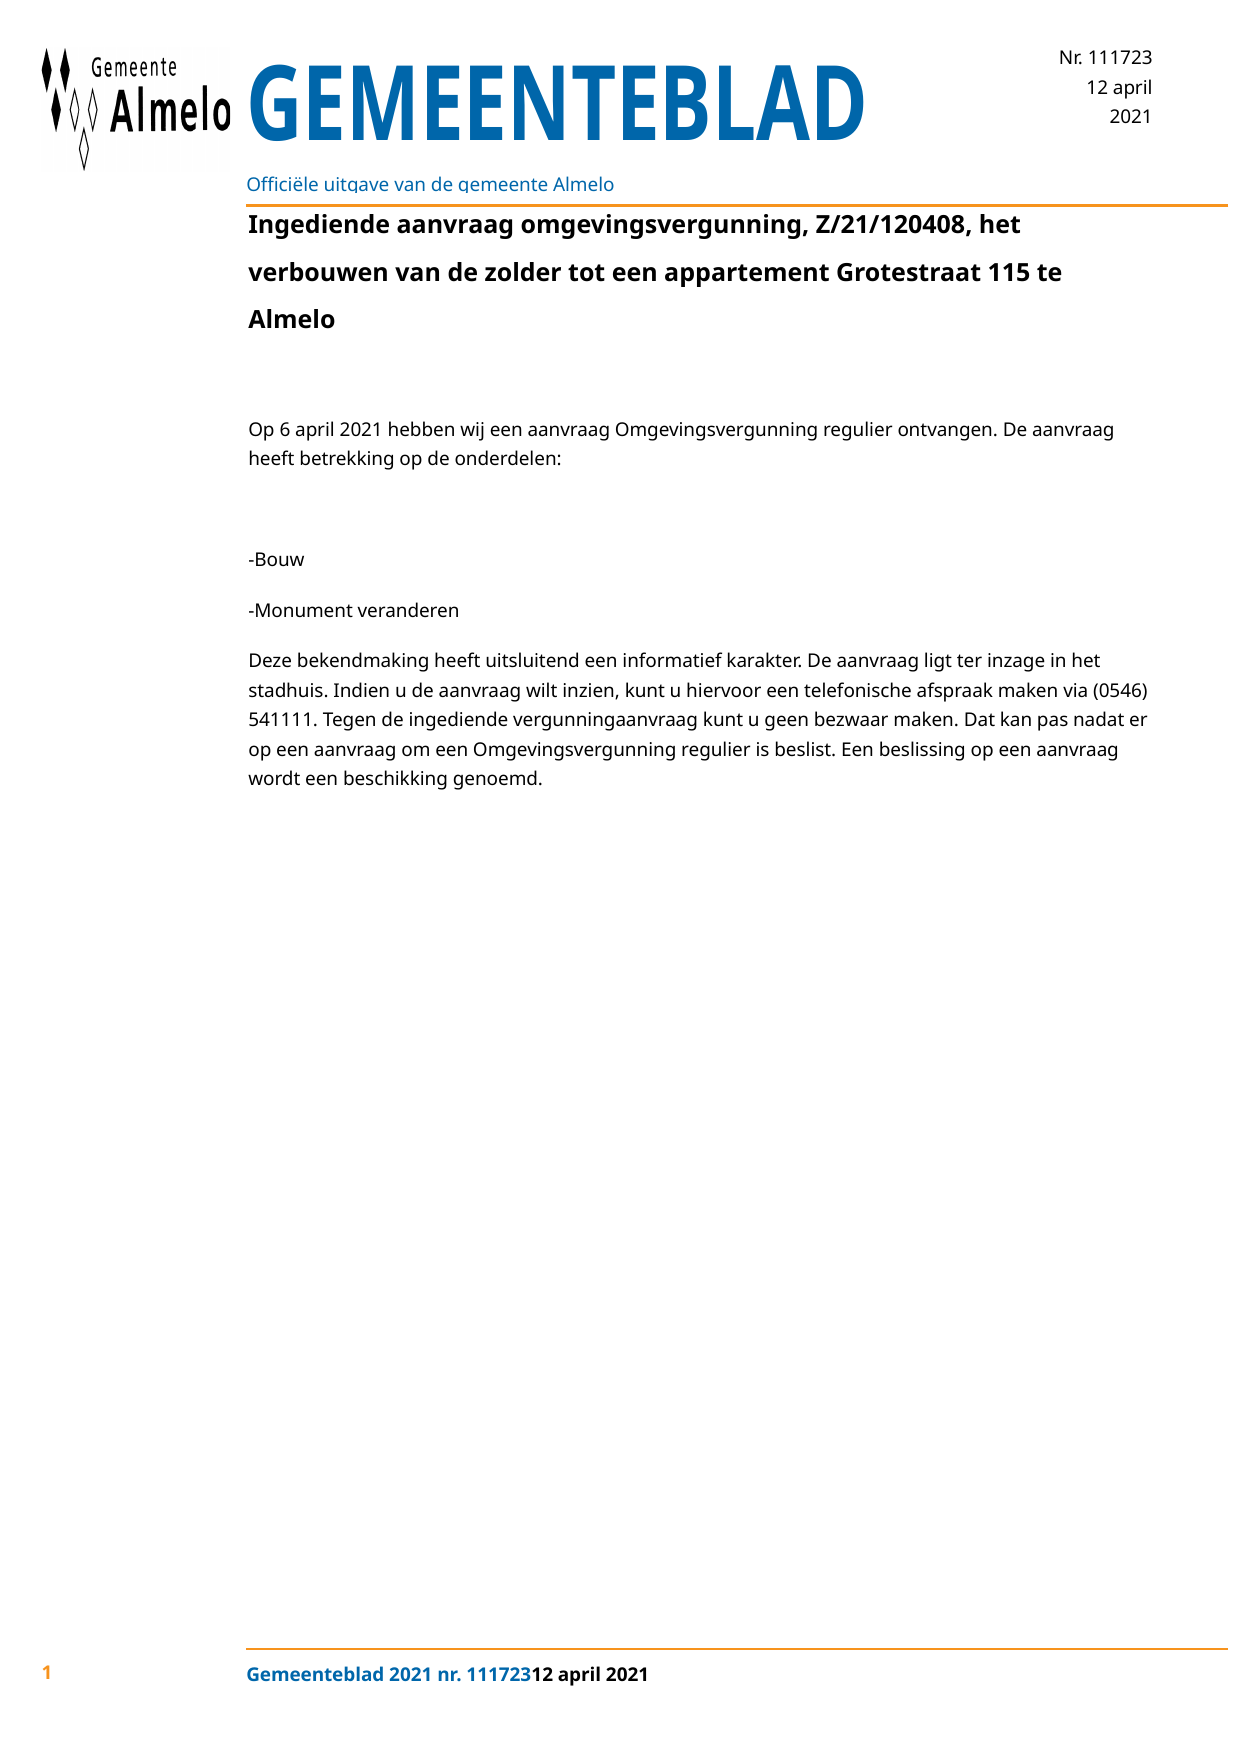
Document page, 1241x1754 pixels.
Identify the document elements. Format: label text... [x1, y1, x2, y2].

text Op 6 april 2021 hebben wij een aanvraag Omgevingsvergunning regulier ontvangen. De aanvraag heeft betrekking op de onderdelen: [248, 416, 1152, 471]
text -Bouw [248, 546, 1152, 572]
picture [41, 47, 231, 172]
text Ingediende aanvraag omgevingsvergunning, Z/21/120408, het verbouwen van de zolder tot een appartement Grotestraat 115 te Almelo [248, 207, 1152, 336]
text Deze bekendmaking heeft uitsluitend een informatief karakter. De aanvraag ligt ter inzage in het stadhuis. Indien u de aanvraag wilt inzien, kunt u hiervoor een telefonische afspraak maken via (0546) 541111. Tegen de ingediende vergunningaanvraag kunt u geen bezwaar maken. Dat kan pas nadat er op een aanvraag om een Omgevingsvergunning regulier is beslist. Een beslissing op een aanvraag wordt een beschikking genoemd. [248, 647, 1152, 791]
text -Monument veranderen [248, 597, 1152, 622]
